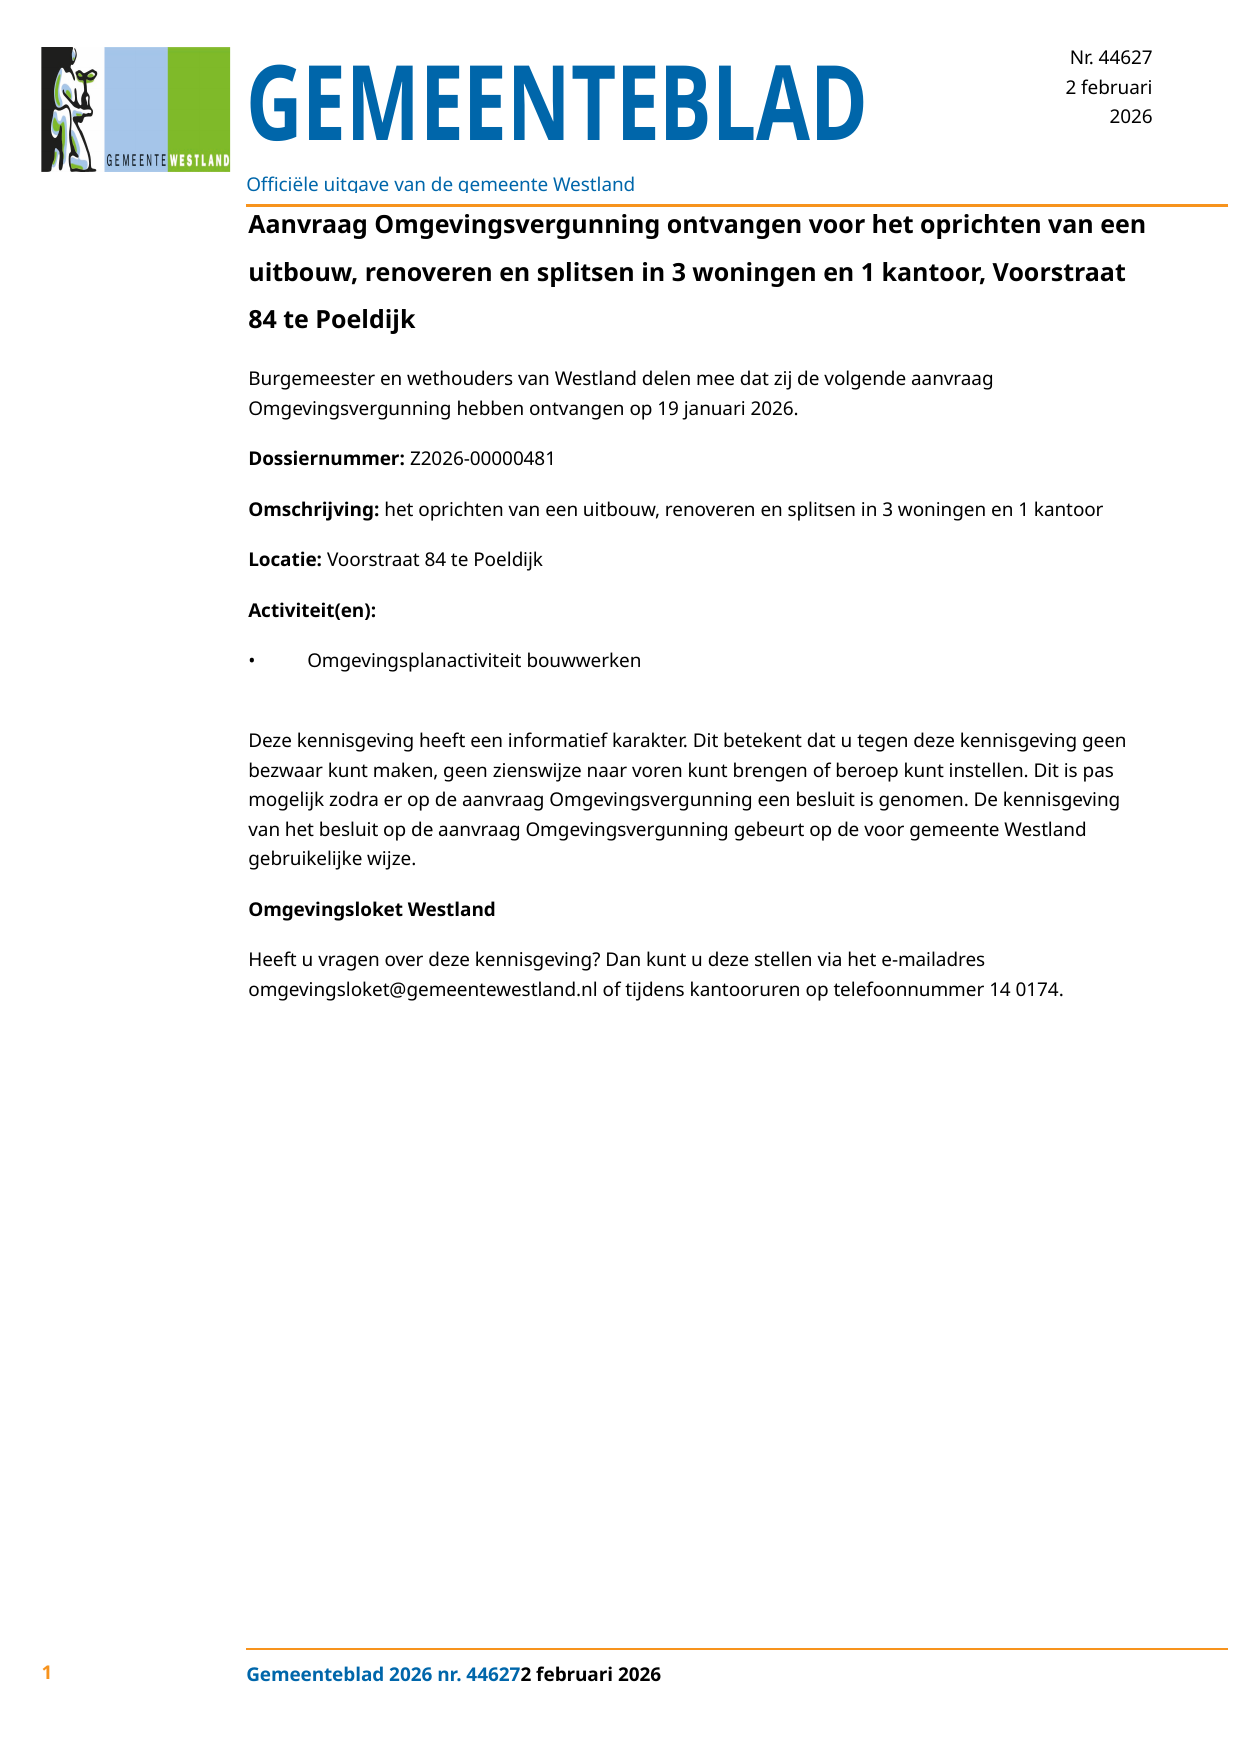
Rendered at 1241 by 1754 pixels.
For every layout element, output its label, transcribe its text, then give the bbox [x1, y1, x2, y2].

picture [41, 47, 231, 172]
text Burgemeester en wethouders van Westland delen mee dat zij de volgende aanvraag Omgevingsvergunning hebben ontvangen op 19 januari 2026. [248, 366, 1152, 421]
text Activiteit(en): [248, 597, 1152, 622]
text Dossiernummer: Z2026-00000481 [248, 446, 1152, 471]
text Locatie: Voorstraat 84 te Poeldijk [248, 546, 1152, 572]
text Aanvraag Omgevingsvergunning ontvangen voor het oprichten van een uitbouw, renoveren en splitsen in 3 woningen en 1 kantoor, Voorstraat 84 te Poeldijk [248, 207, 1152, 336]
text Omschrijving: het oprichten van een uitbouw, renoveren en splitsen in 3 woningen en 1 kantoor [248, 496, 1152, 522]
text Omgevingsloket Westland [248, 896, 1152, 922]
text Heeft u vragen over deze kennisgeving? Dan kunt u deze stellen via het e-mailadres omgevingsloket@gemeentewestland.nl of tijdens kantooruren op telefoonnummer 14 0174. [248, 946, 1152, 1002]
text Deze kennisgeving heeft een informatief karakter. Dit betekent dat u tegen deze kennisgeving geen bezwaar kunt maken, geen zienswijze naar voren kunt brengen of beroep kunt instellen. Dit is pas mogelijk zodra er op de aanvraag Omgevingsvergunning een besluit is genomen. De kennisgeving van het besluit op de aanvraag Omgevingsvergunning gebeurt op de voor gemeente Westland gebruikelijke wijze. [248, 727, 1152, 871]
list Omgevingsplanactiviteit bouwwerken [248, 647, 1152, 673]
